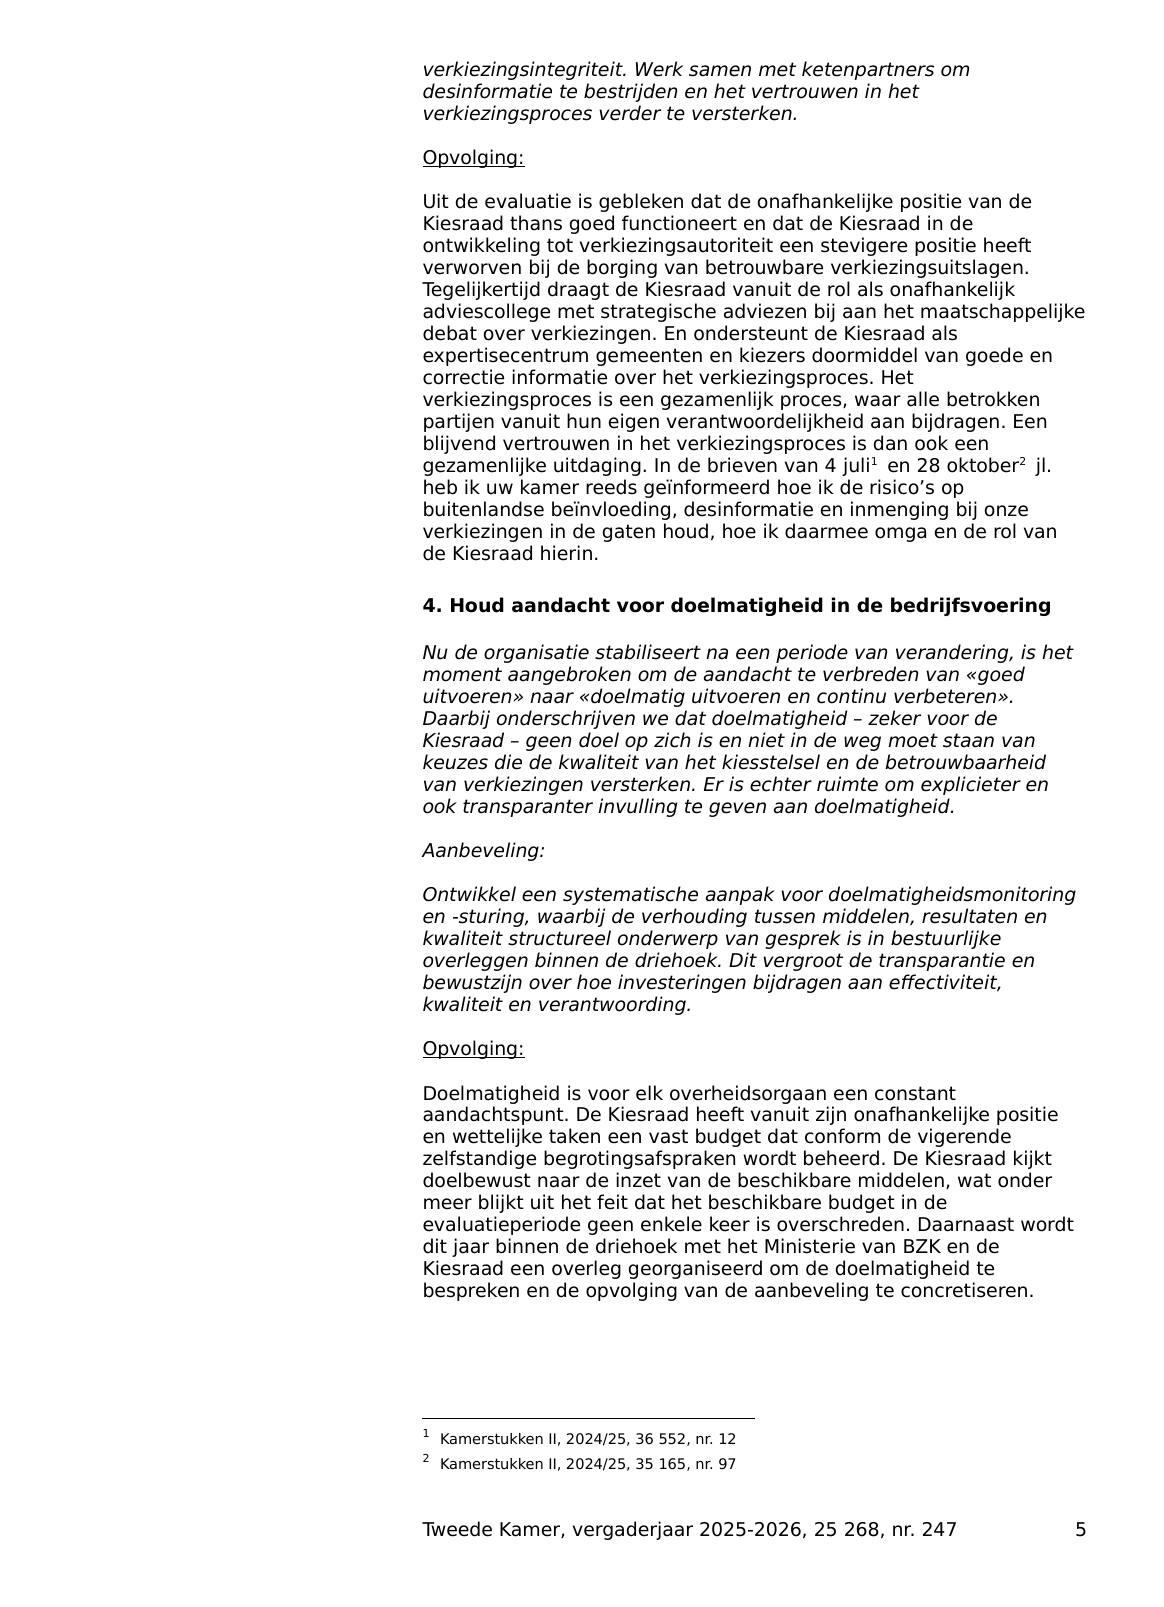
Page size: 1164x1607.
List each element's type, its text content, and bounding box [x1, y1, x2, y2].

subtitle Opvolging: [422, 147, 1087, 169]
subtitle 4. Houd aandacht voor doelmatigheid in de bedrijfsvoering [422, 595, 1087, 617]
text Ontwikkel een systematische aanpak voor doelmatigheidsmonitoring en -sturing, waarbij de verhouding tussen middelen, resultaten en kwaliteit structureel onderwerp van gesprek is in bestuurlijke overleggen binnen de driehoek. Dit vergroot de transparantie en bewustzijn over hoe investeringen bijdragen aan effectiviteit, kwaliteit en verantwoording. [422, 884, 1087, 1016]
text Kamerstukken II, 2024/25, 35 165, nr. 97 [422, 1452, 1087, 1474]
text verkiezingsintegriteit. Werk samen met ketenpartners om desinformatie te bestrijden en het vertrouwen in het verkiezingsproces verder te versterken. [422, 59, 1087, 125]
text Doelmatigheid is voor elk overheidsorgaan een constant aandachtspunt. De Kiesraad heeft vanuit zijn onafhankelijke positie en wettelijke taken een vast budget dat conform de vigerende zelfstandige begrotingsafspraken wordt beheerd. De Kiesraad kijkt doelbewust naar de inzet van de beschikbare middelen, wat onder meer blijkt uit het feit dat het beschikbare budget in de evaluatieperiode geen enkele keer is overschreden. Daarnaast wordt dit jaar binnen de driehoek met het Ministerie van BZK en de Kiesraad een overleg georganiseerd om de doelmatigheid te bespreken en de opvolging van de aanbeveling te concretiseren. [422, 1082, 1087, 1302]
text Uit de evaluatie is gebleken dat de onafhankelijke positie van de Kiesraad thans goed functioneert en dat de Kiesraad in de ontwikkeling tot verkiezingsautoriteit een stevigere positie heeft verworven bij de borging van betrouwbare verkiezingsuitslagen. Tegelijkertijd draagt de Kiesraad vanuit de rol als onafhankelijk adviescollege met strategische adviezen bij aan het maatschappelijke debat over verkiezingen. En ondersteunt de Kiesraad als expertisecentrum gemeenten en kiezers doormiddel van goede en correctie informatie over het verkiezingsproces. Het verkiezingsproces is een gezamenlijk proces, waar alle betrokken partijen vanuit hun eigen verantwoordelijkheid aan bijdragen. Een blijvend vertrouwen in het verkiezingsproces is dan ook een gezamenlijke uitdaging. In de brieven van 4 juli en 28 oktober jl. heb ik uw kamer reeds geïnformeerd hoe ik de risico’s op buitenlandse beïnvloeding, desinformatie en inmenging bij onze verkiezingen in de gaten houd, hoe ik daarmee omga en de rol van de Kiesraad hierin. [422, 191, 1087, 565]
subtitle Aanbeveling: [422, 840, 1087, 862]
text Nu de organisatie stabiliseert na een periode van verandering, is het moment aangebroken om de aandacht te verbreden van «goed uitvoeren» naar «doelmatig uitvoeren en continu verbeteren». Daarbij onderschrijven we dat doelmatigheid – zeker voor de Kiesraad – geen doel op zich is en niet in de weg moet staan van keuzes die de kwaliteit van het kiesstelsel en de betrouwbaarheid van verkiezingen versterken. Er is echter ruimte om explicieter en ook transparanter invulling te geven aan doelmatigheid. [422, 642, 1087, 818]
subtitle Opvolging: [422, 1038, 1087, 1060]
text Kamerstukken II, 2024/25, 36 552, nr. 12 [422, 1427, 1087, 1449]
